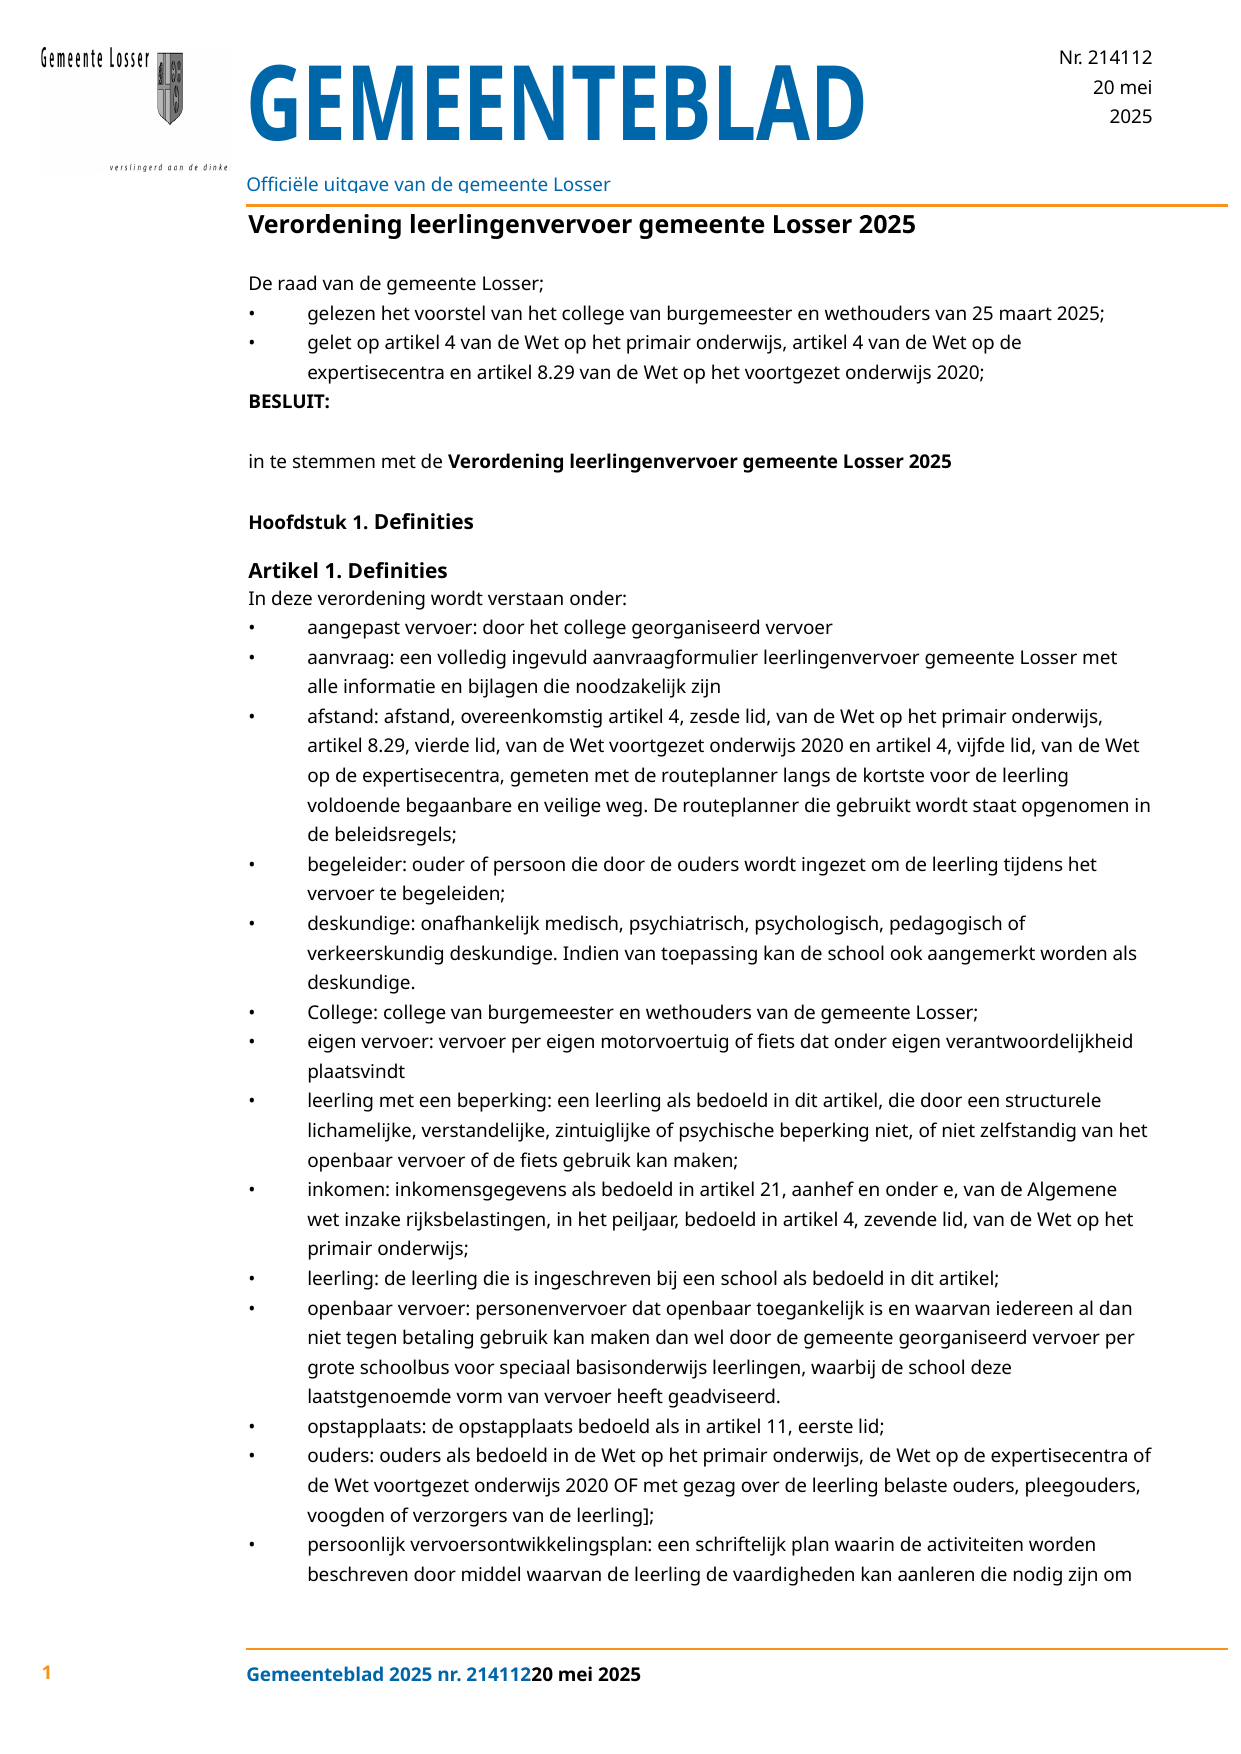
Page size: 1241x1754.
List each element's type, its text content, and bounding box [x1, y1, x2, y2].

text in te stemmen met de Verordening leerlingenvervoer gemeente Losser 2025 [248, 448, 1152, 473]
text Verordening leerlingenvervoer gemeente Losser 2025 [248, 207, 1152, 241]
text Artikel 1. Definities [248, 556, 1152, 585]
list College: college van burgemeester en wethouders van de gemeente Losser; [248, 999, 1152, 1024]
list begeleider: ouder of persoon die door de ouders wordt ingezet om de leerling tijdens het vervoer te begeleiden; [248, 851, 1152, 906]
list openbaar vervoer: personenvervoer dat openbaar toegankelijk is en waarvan iedereen al dan niet tegen betaling gebruik kan maken dan wel door de gemeente georganiseerd vervoer per grote schoolbus voor speciaal basisonderwijs leerlingen, waarbij de school deze laatstgenoemde vorm van vervoer heeft geadviseerd. [248, 1295, 1152, 1409]
picture [41, 47, 231, 172]
list deskundige: onafhankelijk medisch, psychiatrisch, psychologisch, pedagogisch of verkeerskundig deskundige. Indien van toepassing kan de school ook aangemerkt worden als deskundige. [248, 910, 1152, 995]
list gelezen het voorstel van het college van burgemeester en wethouders van 25 maart 2025; [248, 300, 1152, 326]
text In deze verordening wordt verstaan onder: [248, 585, 1152, 610]
text BESLUIT: [248, 389, 1152, 414]
list ouders: ouders als bedoeld in de Wet op het primair onderwijs, de Wet op de expertisecentra of de Wet voortgezet onderwijs 2020 OF met gezag over de leerling belaste ouders, pleegouders, voogden of verzorgers van de leerling]; [248, 1443, 1152, 1527]
text Hoofdstuk 1. Definities [248, 507, 1152, 535]
list opstapplaats: de opstapplaats bedoeld als in artikel 11, eerste lid; [248, 1413, 1152, 1439]
list afstand: afstand, overeenkomstig artikel 4, zesde lid, van de Wet op het primair onderwijs, artikel 8.29, vierde lid, van de Wet voortgezet onderwijs 2020 en artikel 4, vijfde lid, van de Wet op de expertisecentra, gemeten met de routeplanner langs de kortste voor de leerling voldoende begaanbare en veilige weg. De routeplanner die gebruikt wordt staat opgenomen in de beleidsregels; [248, 703, 1152, 847]
text De raad van de gemeente Losser; [248, 270, 1152, 296]
list aangepast vervoer: door het college georganiseerd vervoer [248, 614, 1152, 640]
list leerling met een beperking: een leerling als bedoeld in dit artikel, die door een structurele lichamelijke, verstandelijke, zintuiglijke of psychische beperking niet, of niet zelfstandig van het openbaar vervoer of de fiets gebruik kan maken; [248, 1088, 1152, 1172]
list eigen vervoer: vervoer per eigen motorvoertuig of fiets dat onder eigen verantwoordelijkheid plaatsvindt [248, 1028, 1152, 1084]
list leerling: de leerling die is ingeschreven bij een school als bedoeld in dit artikel; [248, 1265, 1152, 1291]
list persoonlijk vervoersontwikkelingsplan: een schriftelijk plan waarin de activiteiten worden beschreven door middel waarvan de leerling de vaardigheden kan aanleren die nodig zijn om [248, 1531, 1152, 1587]
list inkomen: inkomensgegevens als bedoeld in artikel 21, aanhef en onder e, van de Algemene wet inzake rijksbelastingen, in het peiljaar, bedoeld in artikel 4, zevende lid, van de Wet op het primair onderwijs; [248, 1176, 1152, 1261]
list aanvraag: een volledig ingevuld aanvraagformulier leerlingenvervoer gemeente Losser met alle informatie en bijlagen die noodzakelijk zijn [248, 644, 1152, 699]
list gelet op artikel 4 van de Wet op het primair onderwijs, artikel 4 van de Wet op de expertisecentra en artikel 8.29 van de Wet op het voortgezet onderwijs 2020; [248, 329, 1152, 385]
